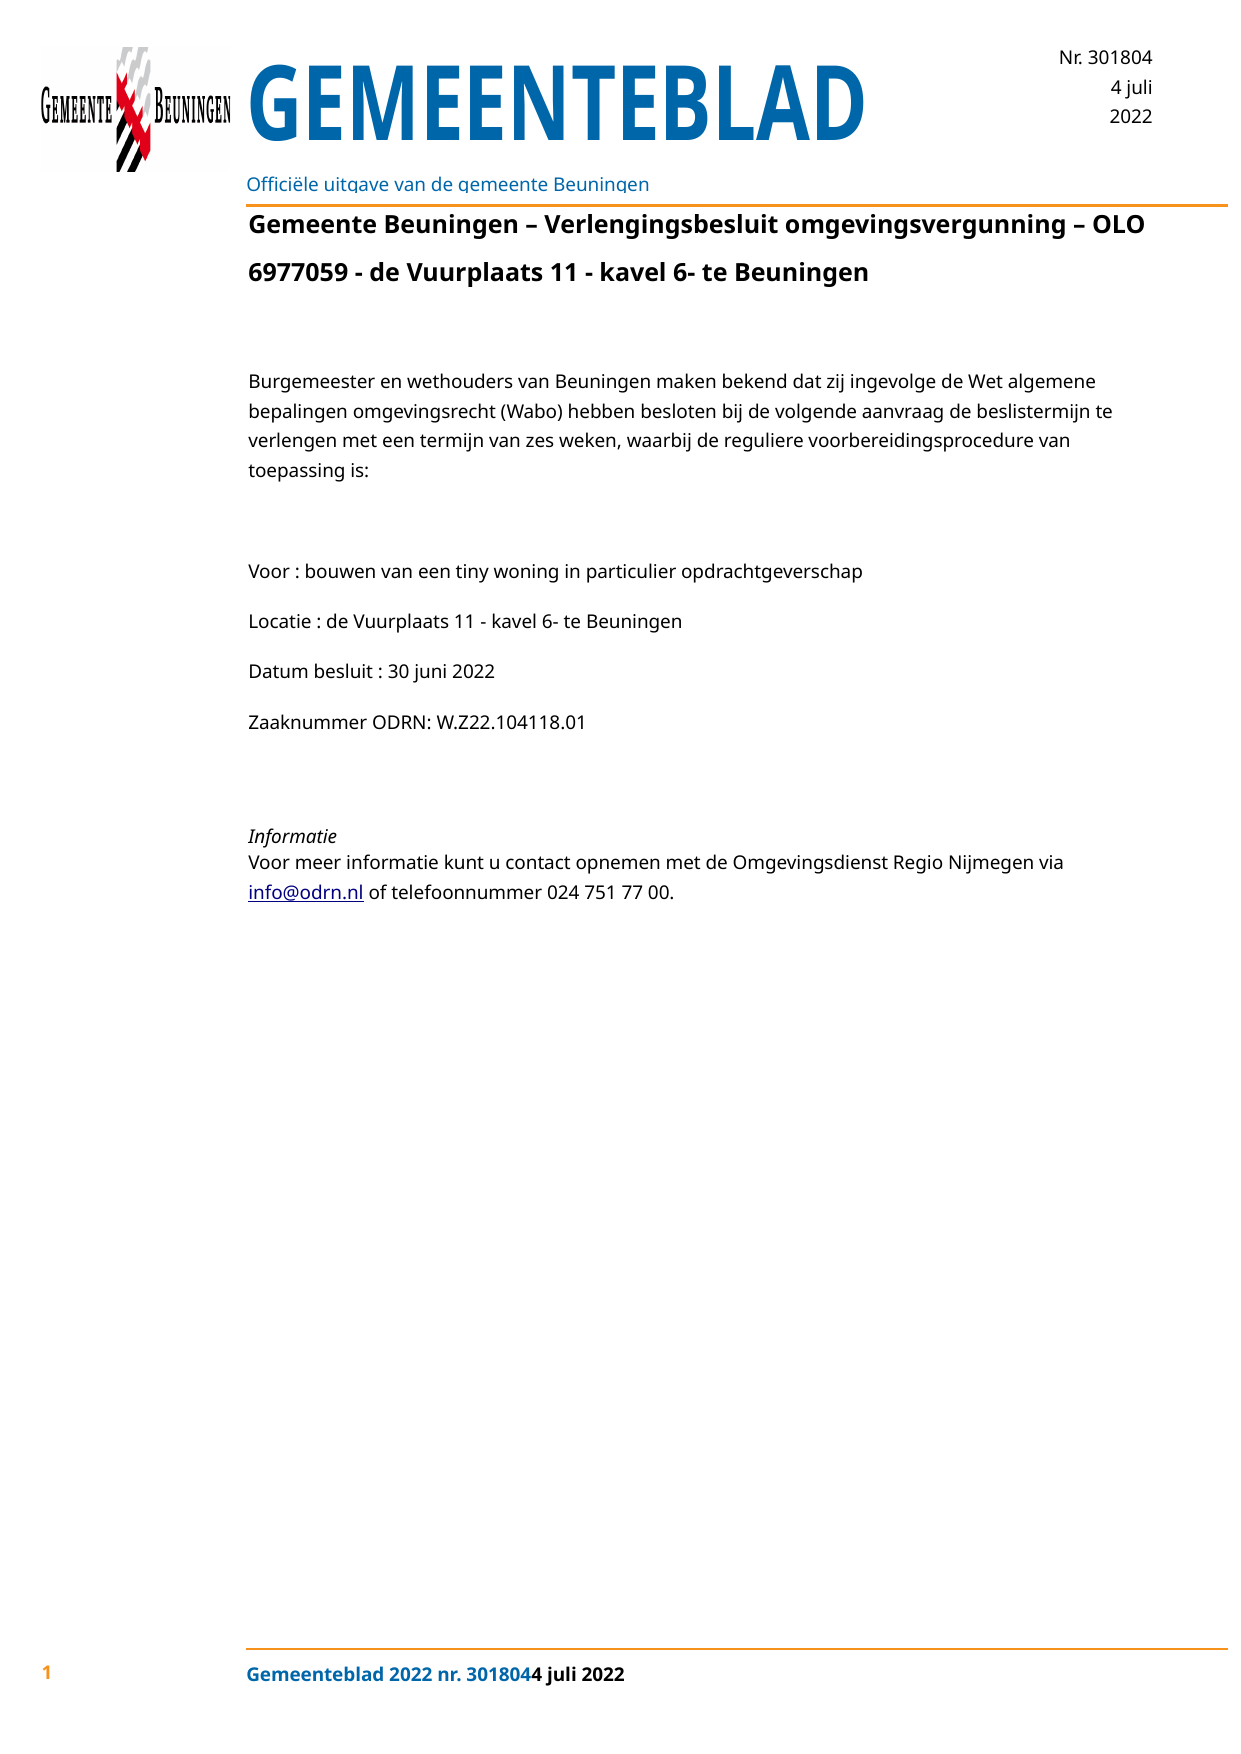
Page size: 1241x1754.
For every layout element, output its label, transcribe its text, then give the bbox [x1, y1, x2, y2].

text Locatie : de Vuurplaats 11 - kavel 6- te Beuningen [248, 608, 1152, 634]
text Voor meer informatie kunt u contact opnemen met de Omgevingsdienst Regio Nijmegen via info@odrn.nl of telefoonnummer 024 751 77 00. [248, 849, 1152, 904]
text Zaaknummer ODRN: W.Z22.104118.01 [248, 709, 1152, 735]
text Datum besluit : 30 juni 2022 [248, 659, 1152, 684]
text Gemeente Beuningen – Verlengingsbesluit omgevingsvergunning – OLO 6977059 - de Vuurplaats 11 - kavel 6- te Beuningen [248, 207, 1152, 288]
text Informatie [248, 823, 1152, 849]
picture [41, 47, 231, 172]
text Burgemeester en wethouders van Beuningen maken bekend dat zij ingevolge de Wet algemene bepalingen omgevingsrecht (Wabo) hebben besloten bij de volgende aanvraag de beslistermijn te verlengen met een termijn van zes weken, waarbij de reguliere voorbereidingsprocedure van toepassing is: [248, 368, 1152, 483]
text Voor : bouwen van een tiny woning in particulier opdrachtgeverschap [248, 558, 1152, 584]
